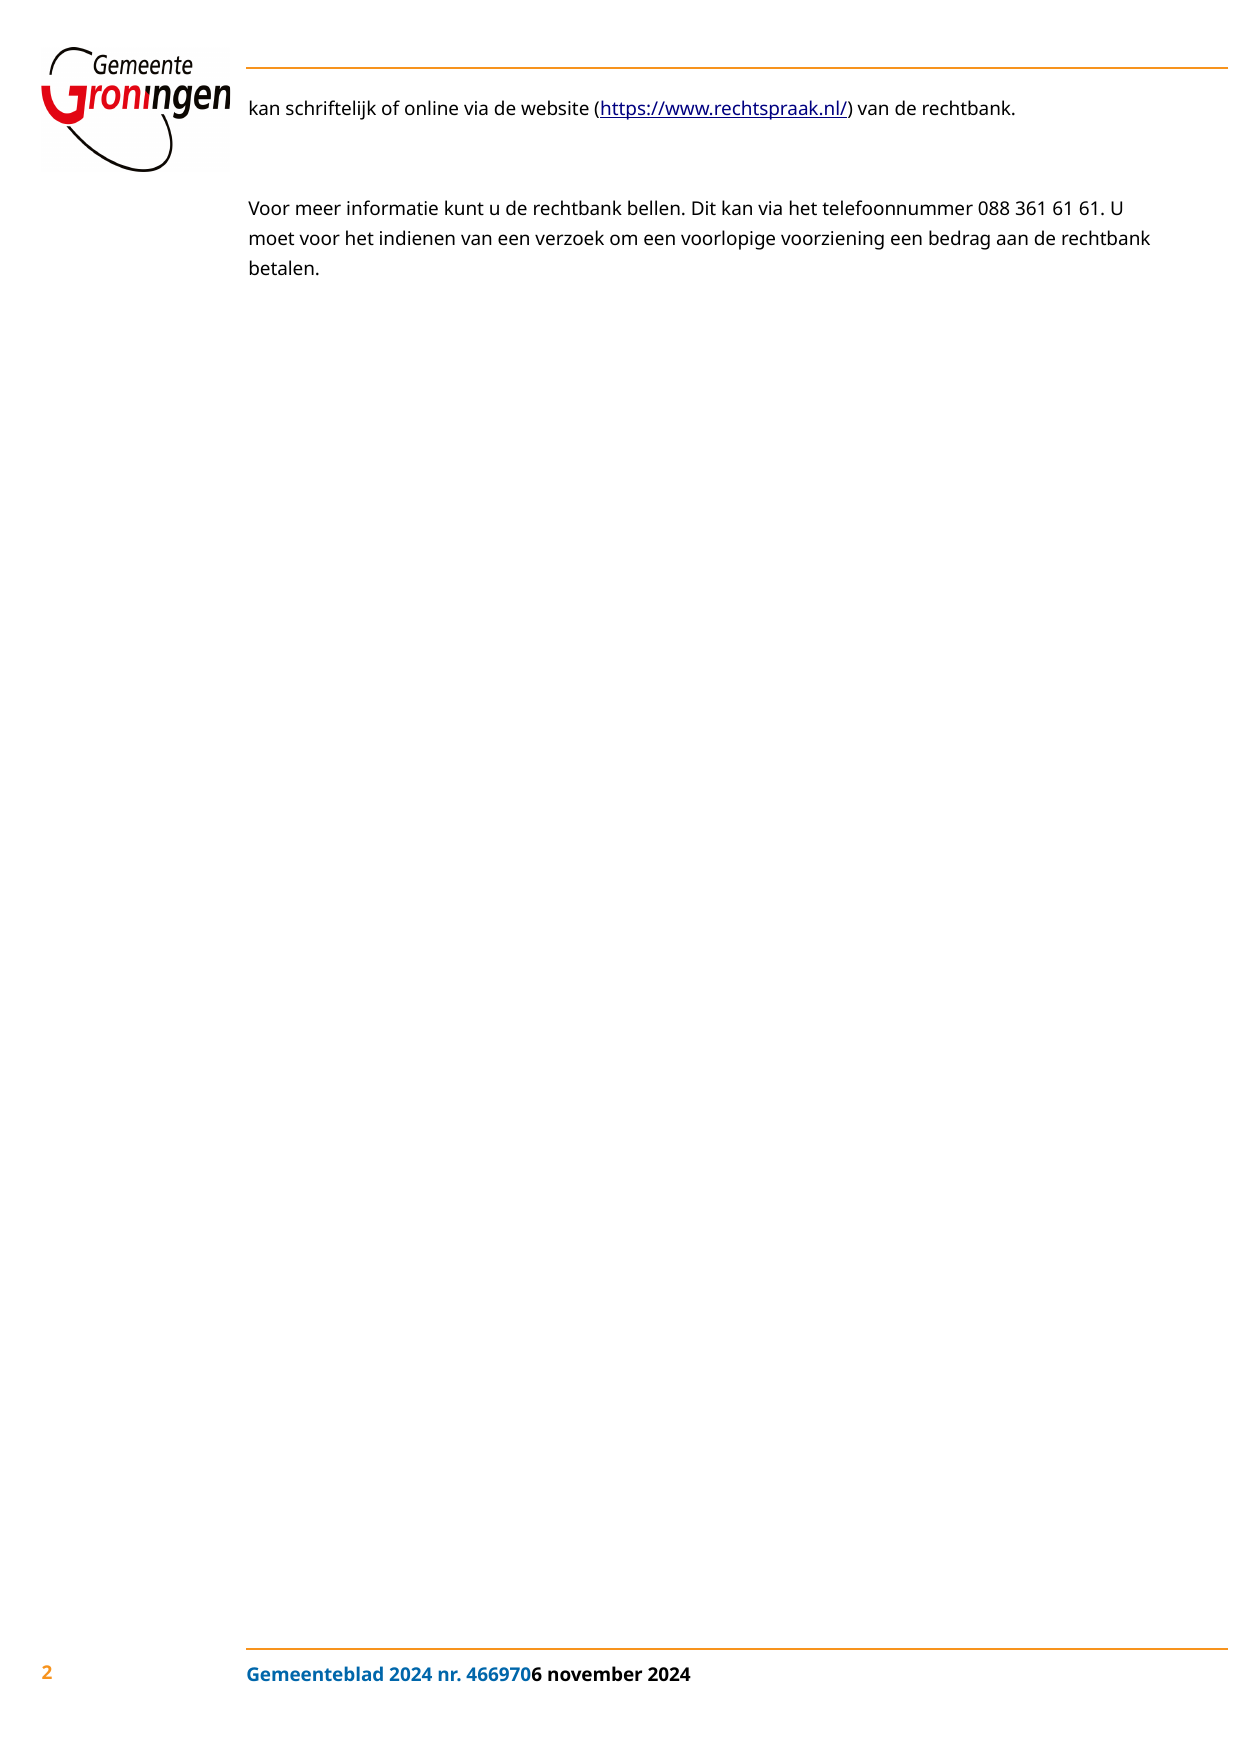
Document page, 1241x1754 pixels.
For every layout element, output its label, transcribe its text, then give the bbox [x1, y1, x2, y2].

picture [41, 47, 231, 172]
text kan schriftelijk of online via de website (https://www.rechtspraak.nl/) van de rechtbank. [248, 95, 1152, 121]
text Voor meer informatie kunt u de rechtbank bellen. Dit kan via het telefoonnummer 088 361 61 61. U moet voor het indienen van een verzoek om een voorlopige voorziening een bedrag aan de rechtbank betalen. [248, 196, 1152, 281]
